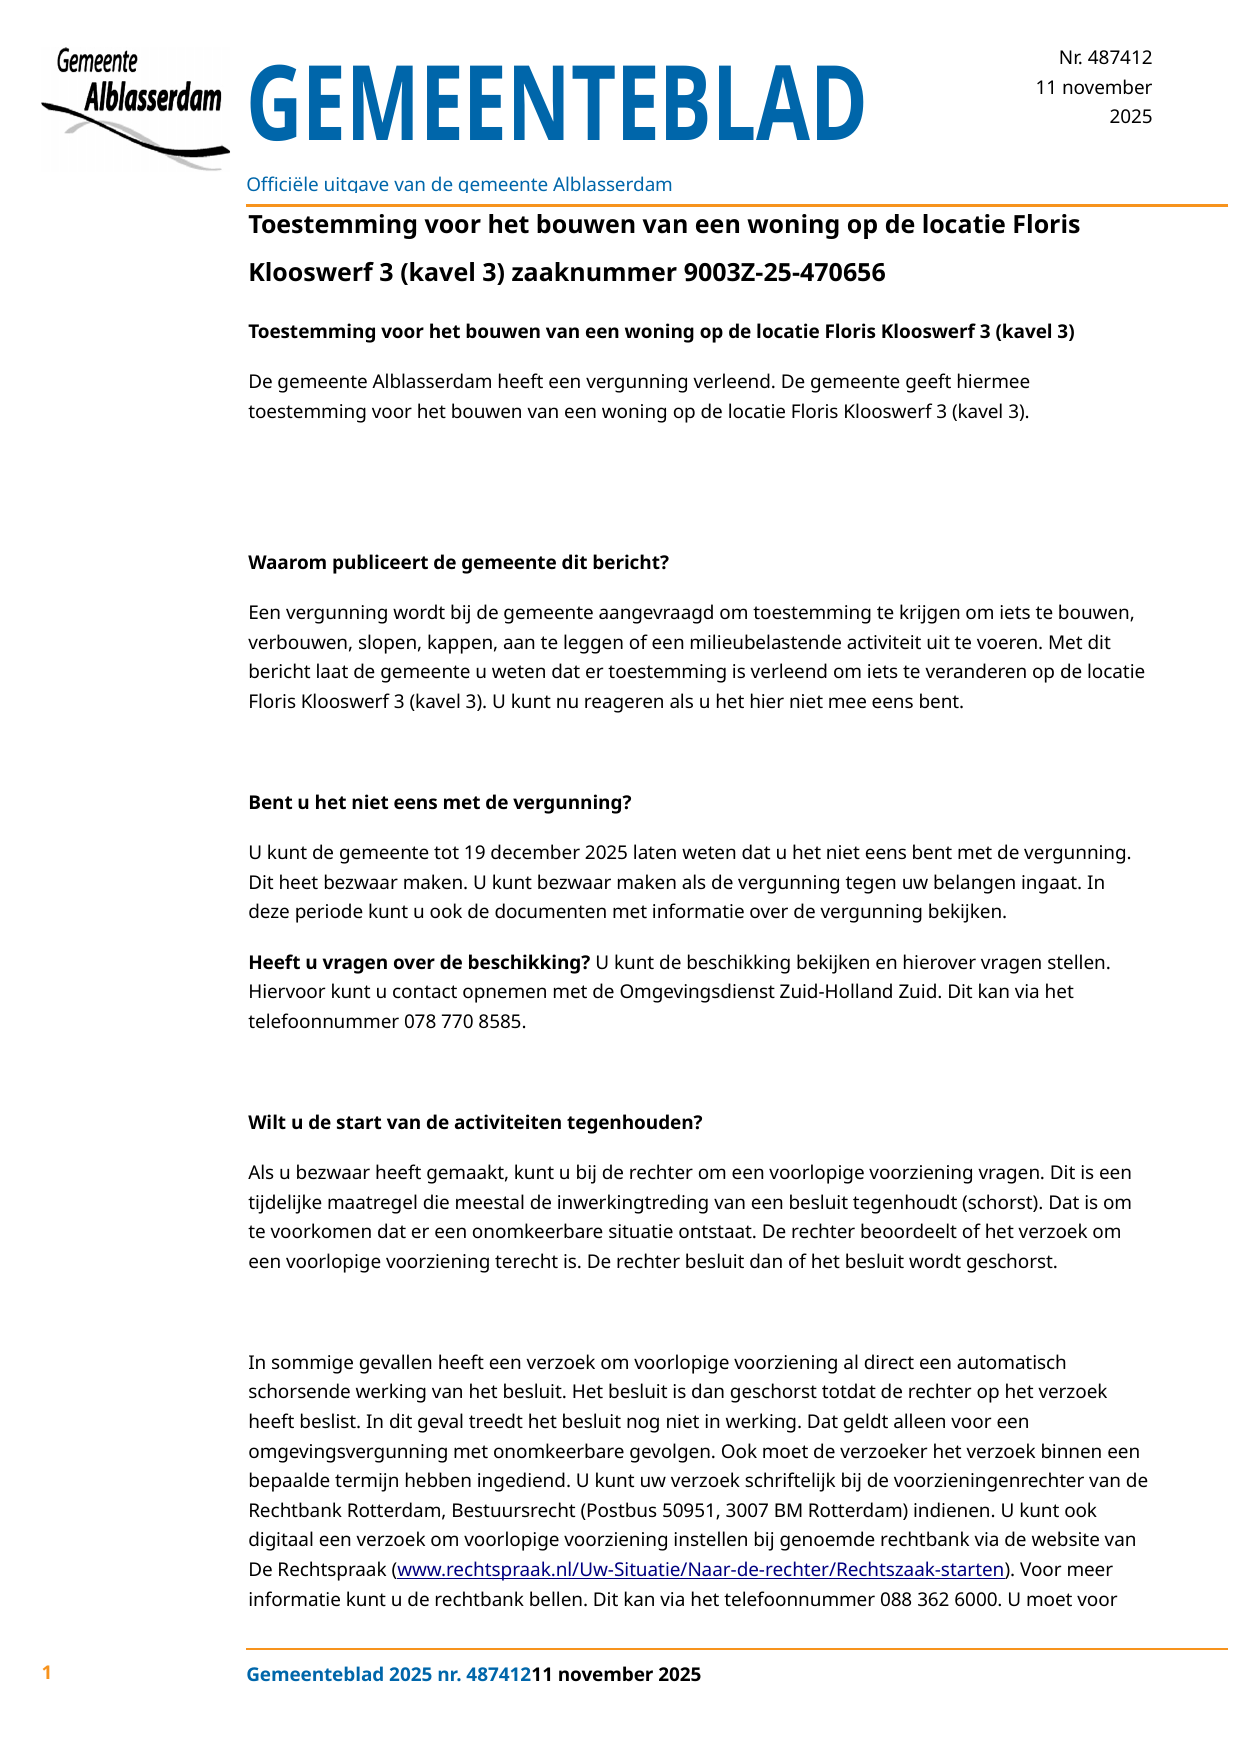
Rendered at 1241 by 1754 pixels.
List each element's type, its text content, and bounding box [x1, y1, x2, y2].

text Als u bezwaar heeft gemaakt, kunt u bij de rechter om een voorlopige voorziening vragen. Dit is een tijdelijke maatregel die meestal de inwerkingtreding van een besluit tegenhoudt (schorst). Dat is om te voorkomen dat er een onomkeerbare situatie ontstaat. De rechter beoordeelt of het verzoek om een voorlopige voorziening terecht is. De rechter besluit dan of het besluit wordt geschorst. [248, 1159, 1152, 1274]
text Heeft u vragen over de beschikking? U kunt de beschikking bekijken en hierover vragen stellen. Hiervoor kunt u contact opnemen met de Omgevingsdienst Zuid-Holland Zuid. Dit kan via het telefoonnummer 078 770 8585. [248, 949, 1152, 1034]
text Toestemming voor het bouwen van een woning op de locatie Floris Klooswerf 3 (kavel 3) [248, 318, 1152, 344]
text Waarom publiceert de gemeente dit bericht? [248, 549, 1152, 575]
text Een vergunning wordt bij de gemeente aangevraagd om toestemming te krijgen om iets te bouwen, verbouwen, slopen, kappen, aan te leggen of een milieubelastende activiteit uit te voeren. Met dit bericht laat de gemeente u weten dat er toestemming is verleend om iets te veranderen op de locatie Floris Klooswerf 3 (kavel 3). U kunt nu reageren als u het hier niet mee eens bent. [248, 599, 1152, 714]
text U kunt de gemeente tot 19 december 2025 laten weten dat u het niet eens bent met de vergunning. Dit heet bezwaar maken. U kunt bezwaar maken als de vergunning tegen uw belangen ingaat. In deze periode kunt u ook de documenten met informatie over de vergunning bekijken. [248, 839, 1152, 924]
picture [41, 47, 231, 172]
text Bent u het niet eens met de vergunning? [248, 789, 1152, 815]
text Wilt u de start van de activiteiten tegenhouden? [248, 1109, 1152, 1135]
text De gemeente Alblasserdam heeft een vergunning verleend. De gemeente geeft hiermee toestemming voor het bouwen van een woning op de locatie Floris Klooswerf 3 (kavel 3). [248, 368, 1152, 424]
text Toestemming voor het bouwen van een woning op de locatie Floris Klooswerf 3 (kavel 3) zaaknummer 9003Z-25-470656 [248, 207, 1152, 288]
text In sommige gevallen heeft een verzoek om voorlopige voorziening al direct een automatisch schorsende werking van het besluit. Het besluit is dan geschorst totdat de rechter op het verzoek heeft beslist. In dit geval treedt het besluit nog niet in werking. Dat geldt alleen voor een omgevingsvergunning met onomkeerbare gevolgen. Ook moet de verzoeker het verzoek binnen een bepaalde termijn hebben ingediend. U kunt uw verzoek schriftelijk bij de voorzieningenrechter van de Rechtbank Rotterdam, Bestuursrecht (Postbus 50951, 3007 BM Rotterdam) indienen. U kunt ook digitaal een verzoek om voorlopige voorziening instellen bij genoemde rechtbank via de website van De Rechtspraak (www.rechtspraak.nl/Uw-Situatie/Naar-de-rechter/Rechtszaak-starten). Voor meer informatie kunt u de rechtbank bellen. Dit kan via het telefoonnummer 088 362 6000. U moet voor [248, 1349, 1152, 1612]
